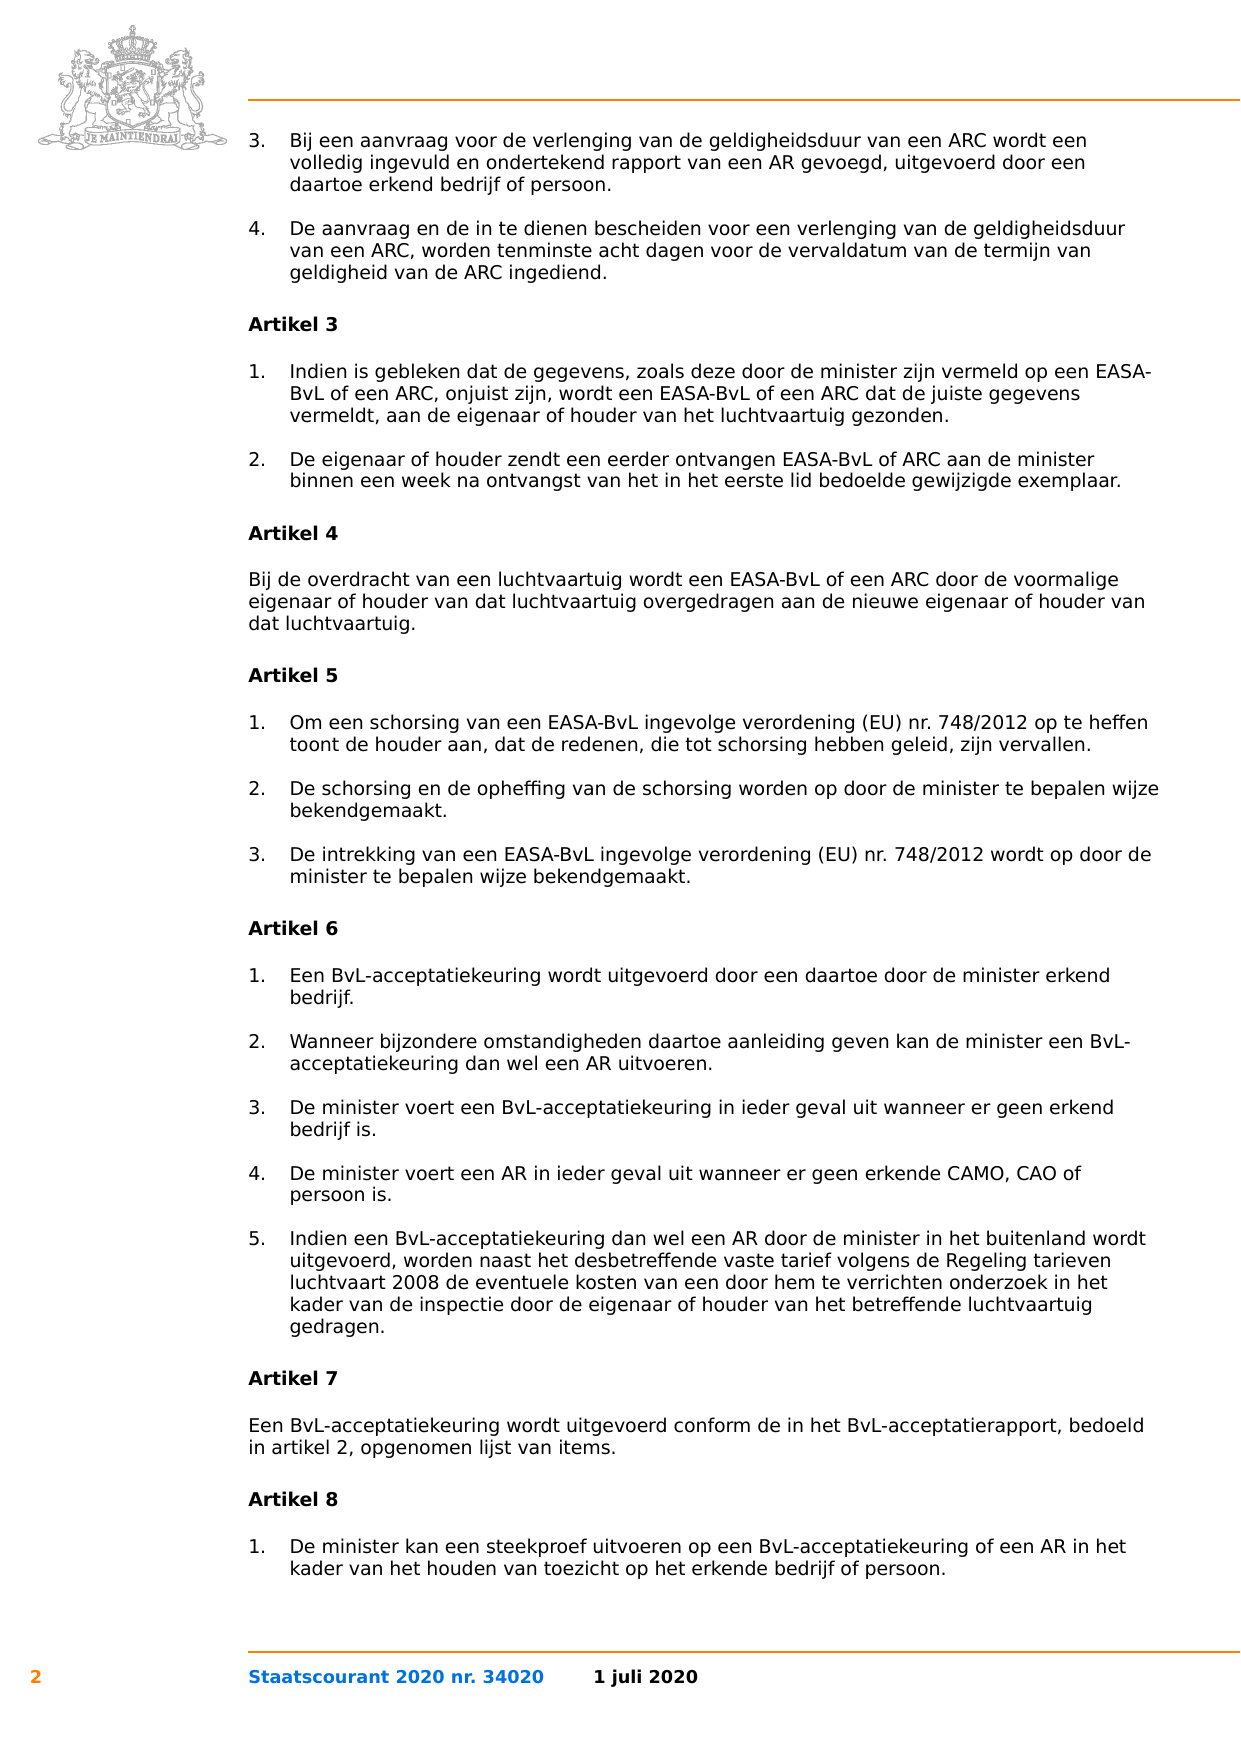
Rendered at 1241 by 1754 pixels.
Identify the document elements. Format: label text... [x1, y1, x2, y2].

text 1. De minister kan een steekproef uitvoeren op een BvL-acceptatiekeuring of een AR in het kader van het houden van toezicht op het erkende bedrijf of persoon. [248, 1536, 1163, 1580]
text 3. De minister voert een BvL-acceptatiekeuring in ieder geval uit wanneer er geen erkend bedrijf is. [248, 1097, 1163, 1141]
text 2. De eigenaar of houder zendt een eerder ontvangen EASA-BvL of ARC aan de minister binnen een week na ontvangst van het in het eerste lid bedoelde gewijzigde exemplaar. [248, 448, 1163, 492]
subtitle Artikel 8 [248, 1489, 1163, 1511]
text 1. Een BvL-acceptatiekeuring wordt uitgevoerd door een daartoe door de minister erkend bedrijf. [248, 965, 1163, 1009]
subtitle Artikel 4 [248, 522, 1163, 544]
text 5. Indien een BvL-acceptatiekeuring dan wel een AR door de minister in het buitenland wordt uitgevoerd, worden naast het desbetreffende vaste tarief volgens de Regeling tarieven luchtvaart 2008 de eventuele kosten van een door hem te verrichten onderzoek in het kader van de inspectie door de eigenaar of houder van het betreffende luchtvaartuig gedragen. [248, 1228, 1163, 1338]
picture [38, 25, 227, 150]
subtitle Artikel 6 [248, 918, 1163, 940]
text 2. Wanneer bijzondere omstandigheden daartoe aanleiding geven kan de minister een BvL-acceptatiekeuring dan wel een AR uitvoeren. [248, 1031, 1163, 1075]
text 4. De aanvraag en de in te dienen bescheiden voor een verlenging van de geldigheidsduur van een ARC, worden tenminste acht dagen voor de vervaldatum van de termijn van geldigheid van de ARC ingediend. [248, 218, 1163, 284]
text 3. De intrekking van een EASA-BvL ingevolge verordening (EU) nr. 748/2012 wordt op door de minister te bepalen wijze bekendgemaakt. [248, 844, 1163, 888]
text 3. Bij een aanvraag voor de verlenging van de geldigheidsduur van een ARC wordt een volledig ingevuld en ondertekend rapport van een AR gevoegd, uitgevoerd door een daartoe erkend bedrijf of persoon. [248, 130, 1163, 196]
text 2. De schorsing en de opheffing van de schorsing worden op door de minister te bepalen wijze bekendgemaakt. [248, 778, 1163, 822]
text 1. Om een schorsing van een EASA-BvL ingevolge verordening (EU) nr. 748/2012 op te heffen toont de houder aan, dat de redenen, die tot schorsing hebben geleid, zijn vervallen. [248, 712, 1163, 756]
text 4. De minister voert een AR in ieder geval uit wanneer er geen erkende CAMO, CAO of persoon is. [248, 1162, 1163, 1206]
text Bij de overdracht van een luchtvaartuig wordt een EASA-BvL of een ARC door de voormalige eigenaar of houder van dat luchtvaartuig overgedragen aan de nieuwe eigenaar of houder van dat luchtvaartuig. [248, 569, 1163, 635]
subtitle Artikel 5 [248, 665, 1163, 687]
text Een BvL-acceptatiekeuring wordt uitgevoerd conform de in het BvL-acceptatierapport, bedoeld in artikel 2, opgenomen lijst van items. [248, 1415, 1163, 1459]
subtitle Artikel 7 [248, 1368, 1163, 1390]
text 1. Indien is gebleken dat de gegevens, zoals deze door de minister zijn vermeld op een EASA-BvL of een ARC, onjuist zijn, wordt een EASA-BvL of een ARC dat de juiste gegevens vermeldt, aan de eigenaar of houder van het luchtvaartuig gezonden. [248, 361, 1163, 427]
subtitle Artikel 3 [248, 314, 1163, 336]
